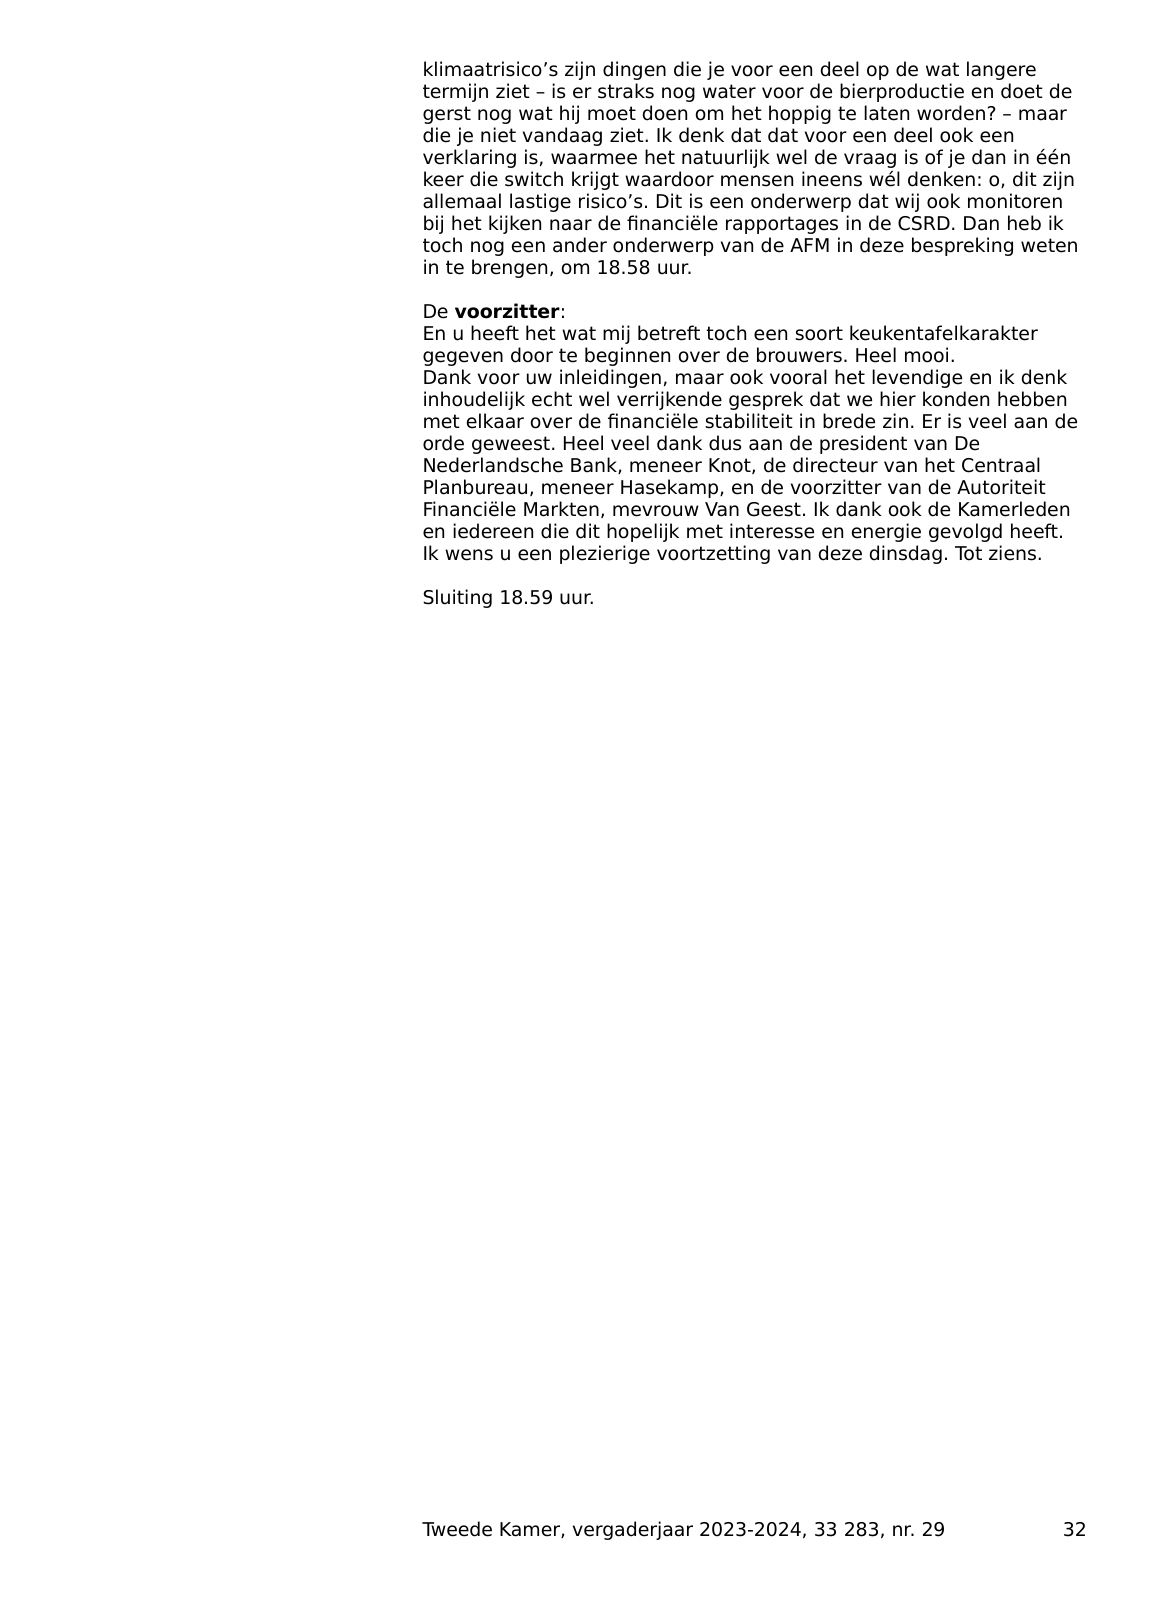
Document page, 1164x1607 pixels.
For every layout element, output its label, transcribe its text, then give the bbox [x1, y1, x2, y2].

text Dank voor uw inleidingen, maar ook vooral het levendige en ik denk inhoudelijk echt wel verrijkende gesprek dat we hier konden hebben met elkaar over de financiële stabiliteit in brede zin. Er is veel aan de orde geweest. Heel veel dank dus aan de president van De Nederlandsche Bank, meneer Knot, de directeur van het Centraal Planbureau, meneer Hasekamp, en de voorzitter van de Autoriteit Financiële Markten, mevrouw Van Geest. Ik dank ook de Kamerleden en iedereen die dit hopelijk met interesse en energie gevolgd heeft. Ik wens u een plezierige voortzetting van deze dinsdag. Tot ziens. [422, 367, 1087, 565]
text klimaatrisico’s zijn dingen die je voor een deel op de wat langere termijn ziet – is er straks nog water voor de bierproductie en doet de gerst nog wat hij moet doen om het hoppig te laten worden? – maar die je niet vandaag ziet. Ik denk dat dat voor een deel ook een verklaring is, waarmee het natuurlijk wel de vraag is of je dan in één keer die switch krijgt waardoor mensen ineens wél denken: o, dit zijn allemaal lastige risico’s. Dit is een onderwerp dat wij ook monitoren bij het kijken naar de financiële rapportages in de CSRD. Dan heb ik toch nog een ander onderwerp van de AFM in deze bespreking weten in te brengen, om 18.58 uur. [422, 59, 1087, 279]
text Sluiting 18.59 uur. [422, 587, 1087, 609]
text De voorzitter: [422, 301, 1087, 323]
text En u heeft het wat mij betreft toch een soort keukentafelkarakter gegeven door te beginnen over de brouwers. Heel mooi. [422, 323, 1087, 367]
